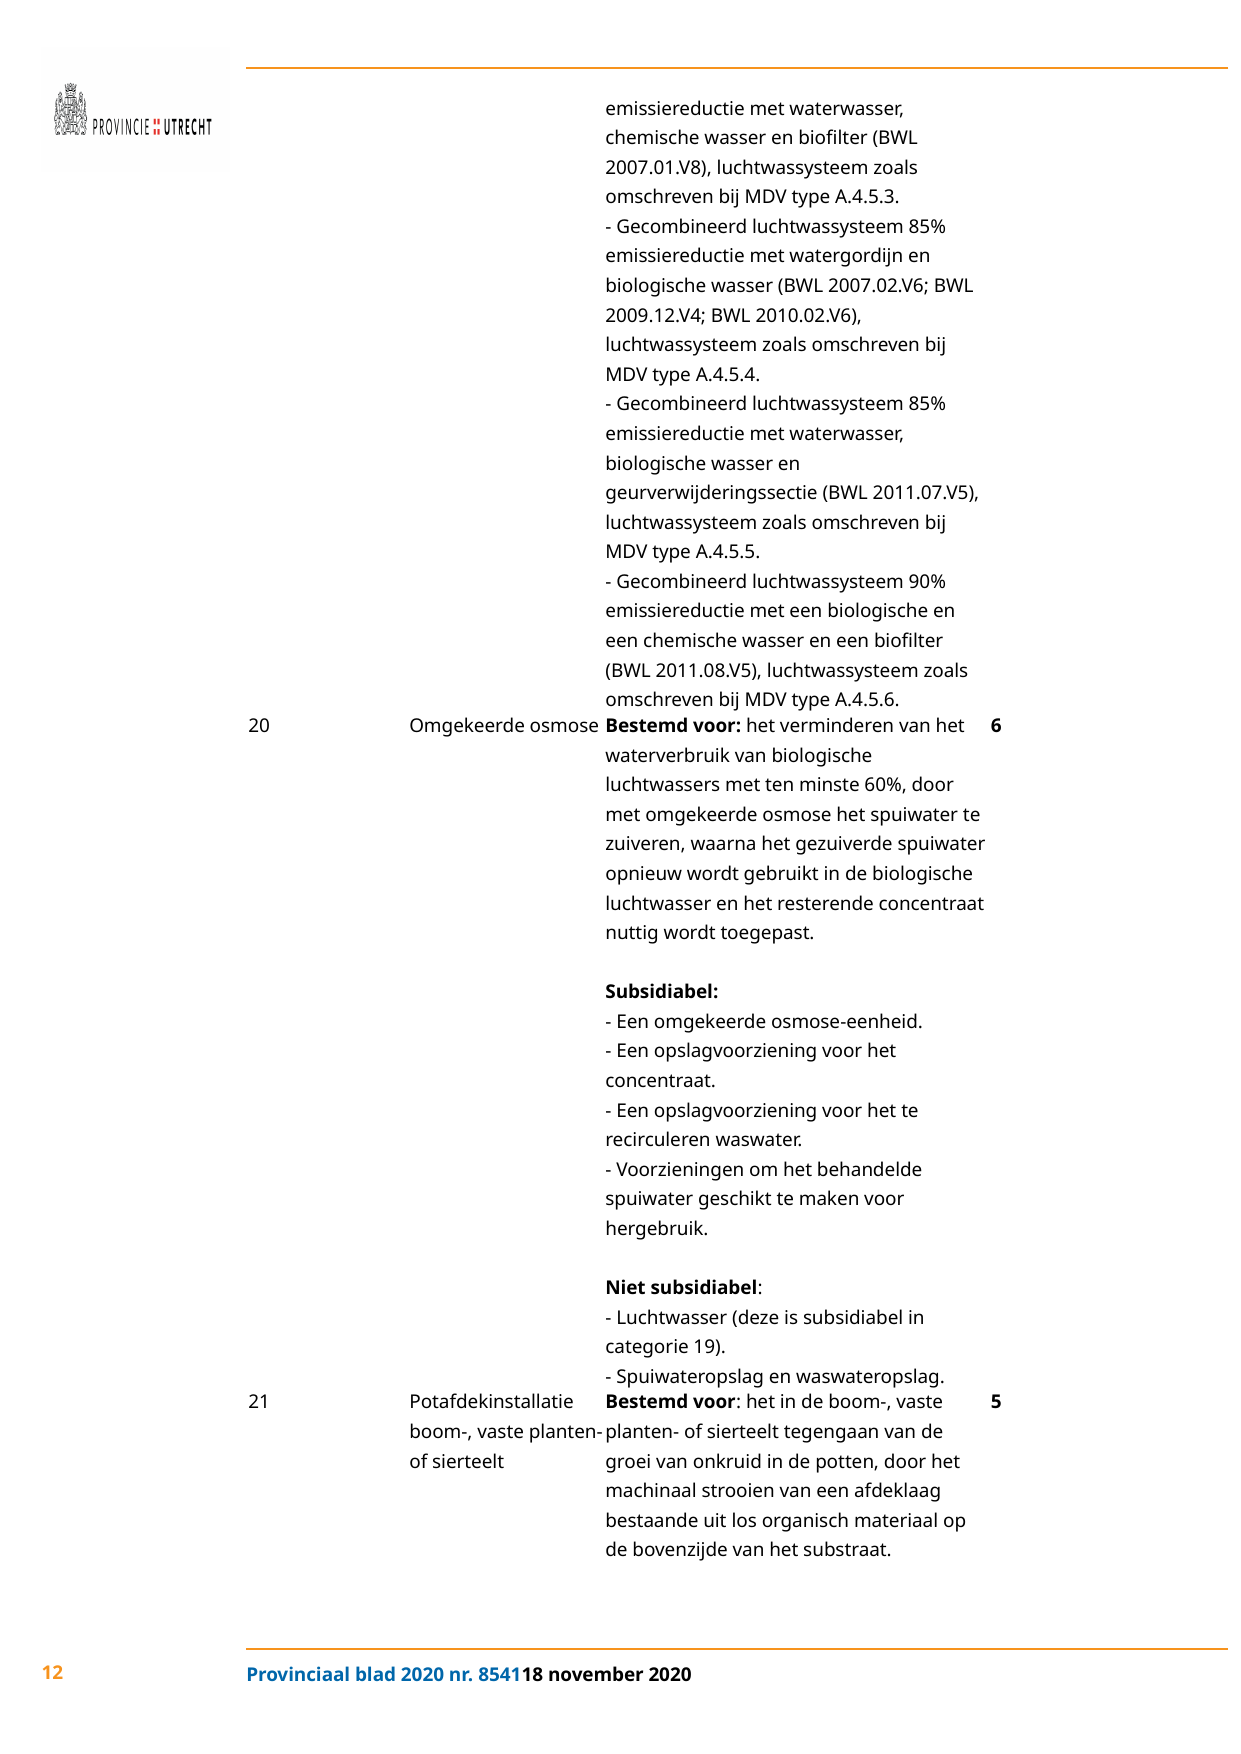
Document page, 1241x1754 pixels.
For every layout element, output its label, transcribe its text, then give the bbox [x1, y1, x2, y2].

table_cell [991, 95, 1152, 712]
table_cell Bestemd voor: het verminderen van het waterverbruik van biologische luchtwassers met ten minste 60%, door met omgekeerde osmose het spuiwater te zuiveren, waarna het gezuiverde spuiwater opnieuw wordt gebruikt in de biologische luchtwasser en het resterende concentraat nuttig wordt toegepast. Subsidiabel: - Een omgekeerde osmose-eenheid. - Een opslagvoorziening voor het concentraat. - Een opslagvoorziening voor het te recirculeren waswater. - Voorzieningen om het behandelde spuiwater geschikt te maken voor hergebruik. Niet subsidiabel: - Luchtwasser (deze is subsidiabel in categorie 19). - Spuiwateropslag en waswateropslag. [605, 712, 991, 1389]
table_cell [409, 95, 605, 712]
table_cell Potafdekinstallatie boom-, vaste planten- of sierteelt [409, 1389, 605, 1592]
table_cell 21 [248, 1389, 409, 1592]
table_cell Bestemd voor: het in de boom-, vaste planten- of sierteelt tegengaan van de groei van onkruid in de potten, door het machinaal strooien van een afdeklaag bestaande uit los organisch materiaal op de bovenzijde van het substraat. [605, 1389, 991, 1592]
table_cell 20 [248, 712, 409, 1389]
picture [41, 47, 231, 172]
table_cell 6 [991, 712, 1152, 1389]
table_cell [248, 95, 409, 712]
table_cell Omgekeerde osmose [409, 712, 605, 1389]
table_cell emissiereductie met waterwasser, chemische wasser en biofilter (BWL 2007.01.V8), luchtwassysteem zoals omschreven bij MDV type A.4.5.3. - Gecombineerd luchtwassysteem 85% emissiereductie met watergordijn en biologische wasser (BWL 2007.02.V6; BWL 2009.12.V4; BWL 2010.02.V6), luchtwassysteem zoals omschreven bij MDV type A.4.5.4. - Gecombineerd luchtwassysteem 85% emissiereductie met waterwasser, biologische wasser en geurverwijderingssectie (BWL 2011.07.V5), luchtwassysteem zoals omschreven bij MDV type A.4.5.5. - Gecombineerd luchtwassysteem 90% emissiereductie met een biologische en een chemische wasser en een biofilter (BWL 2011.08.V5), luchtwassysteem zoals omschreven bij MDV type A.4.5.6. [605, 95, 991, 712]
table_cell 5 [991, 1389, 1152, 1592]
